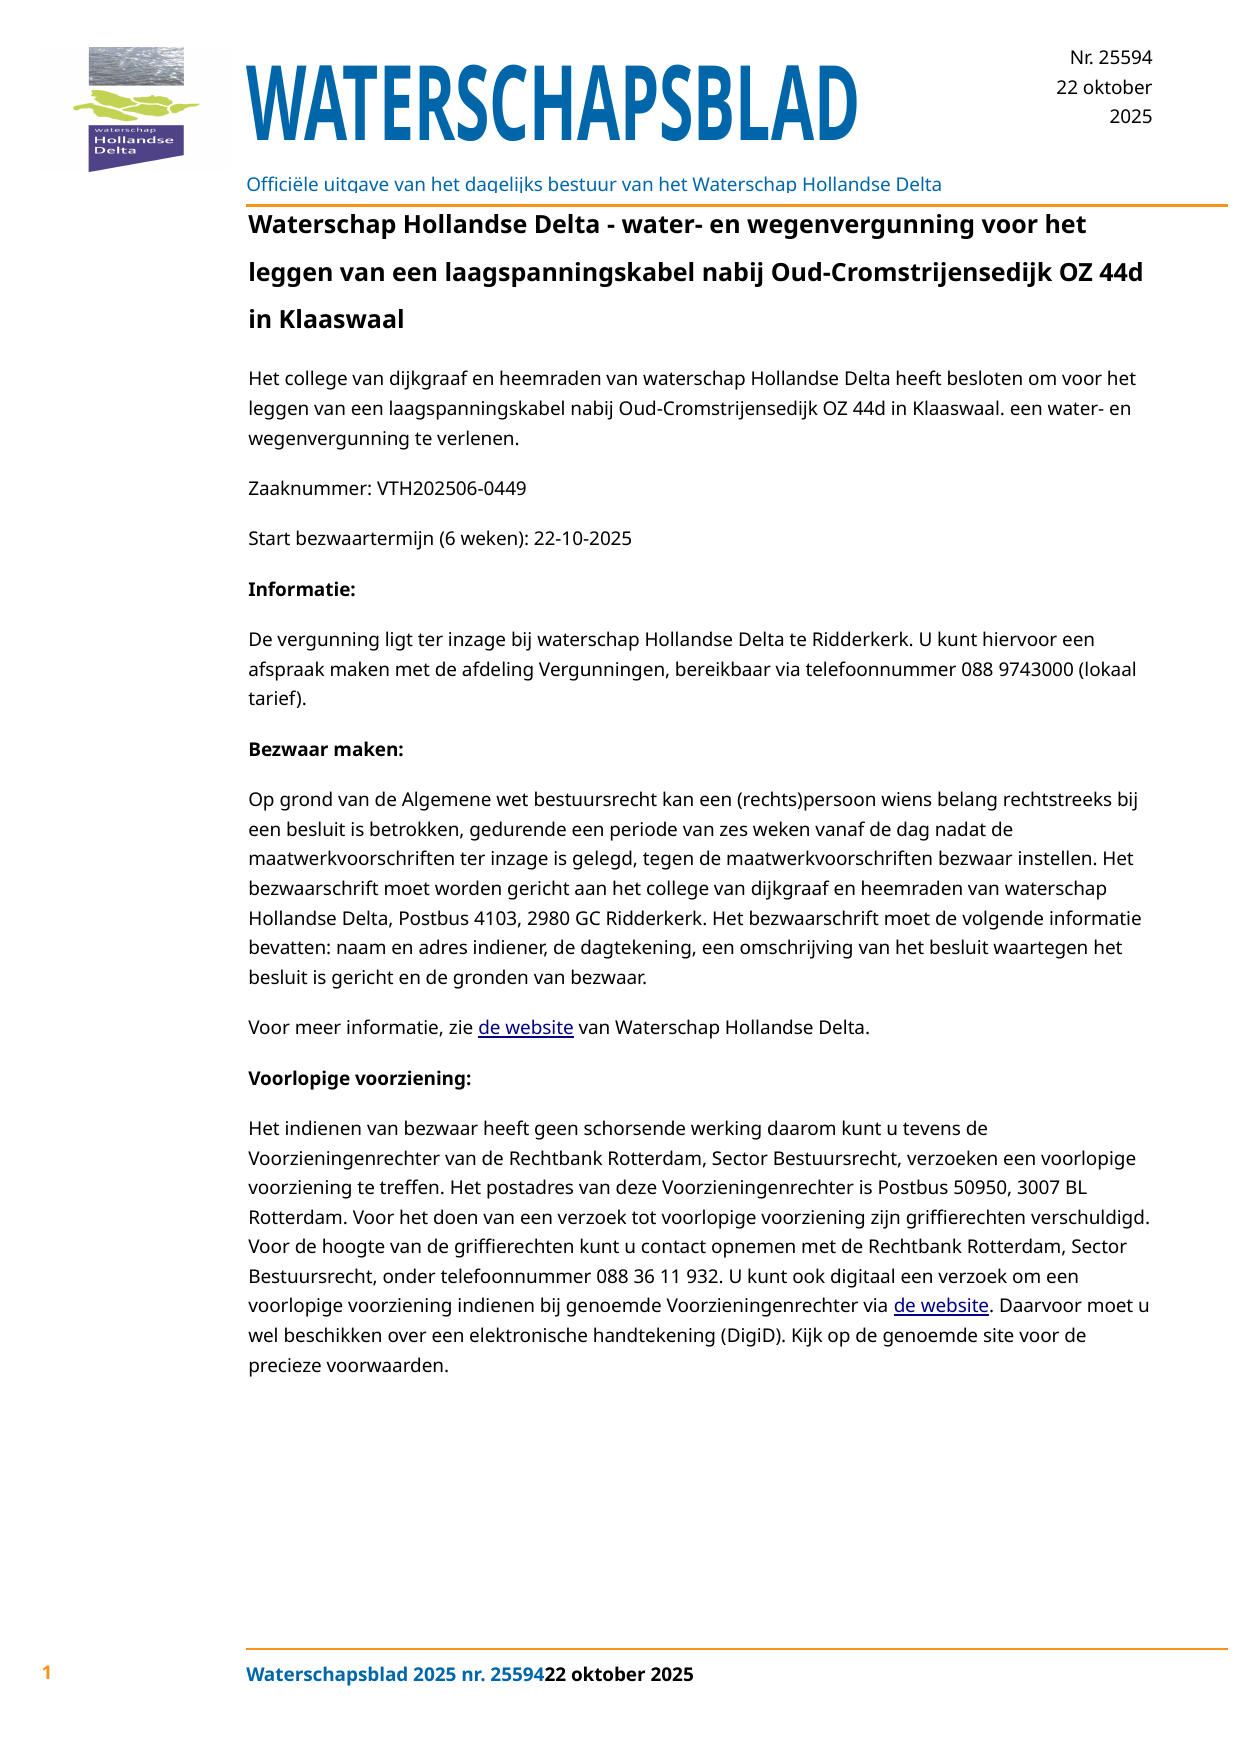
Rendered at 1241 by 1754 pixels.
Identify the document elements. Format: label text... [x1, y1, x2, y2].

text Het indienen van bezwaar heeft geen schorsende werking daarom kunt u tevens de Voorzieningenrechter van de Rechtbank Rotterdam, Sector Bestuursrecht, verzoeken een voorlopige voorziening te treffen. Het postadres van deze Voorzieningenrechter is Postbus 50950, 3007 BL Rotterdam. Voor het doen van een verzoek tot voorlopige voorziening zijn griffierechten verschuldigd. Voor de hoogte van de griffierechten kunt u contact opnemen met de Rechtbank Rotterdam, Sector Bestuursrecht, onder telefoonnummer 088 36 11 932. U kunt ook digitaal een verzoek om een voorlopige voorziening indienen bij genoemde Voorzieningenrechter via de website. Daarvoor moet u wel beschikken over een elektronische handtekening (DigiD). Kijk op de genoemde site voor de precieze voorwaarden. [248, 1115, 1152, 1377]
text Informatie: [248, 576, 1152, 602]
text Voorlopige voorziening: [248, 1065, 1152, 1090]
text Start bezwaartermijn (6 weken): 22-10-2025 [248, 526, 1152, 551]
picture [41, 47, 231, 172]
text Voor meer informatie, zie de website van Waterschap Hollandse Delta. [248, 1014, 1152, 1040]
text Het college van dijkgraaf en heemraden van waterschap Hollandse Delta heeft besloten om voor het leggen van een laagspanningskabel nabij Oud-Cromstrijensedijk OZ 44d in Klaaswaal. een water- en wegenvergunning te verlenen. [248, 366, 1152, 450]
text Bezwaar maken: [248, 736, 1152, 762]
text De vergunning ligt ter inzage bij waterschap Hollandse Delta te Ridderkerk. U kunt hiervoor een afspraak maken met de afdeling Vergunningen, bereikbaar via telefoonnummer 088 9743000 (lokaal tarief). [248, 626, 1152, 711]
text Op grond van de Algemene wet bestuursrecht kan een (rechts)persoon wiens belang rechtstreeks bij een besluit is betrokken, gedurende een periode van zes weken vanaf de dag nadat de maatwerkvoorschriften ter inzage is gelegd, tegen de maatwerkvoorschriften bezwaar instellen. Het bezwaarschrift moet worden gericht aan het college van dijkgraaf en heemraden van waterschap Hollandse Delta, Postbus 4103, 2980 GC Ridderkerk. Het bezwaarschrift moet de volgende informatie bevatten: naam en adres indiener, de dagtekening, een omschrijving van het besluit waartegen het besluit is gericht en de gronden van bezwaar. [248, 786, 1152, 989]
text Zaaknummer: VTH202506-0449 [248, 475, 1152, 501]
text Waterschap Hollandse Delta - water- en wegenvergunning voor het leggen van een laagspanningskabel nabij Oud-Cromstrijensedijk OZ 44d in Klaaswaal [248, 207, 1152, 336]
